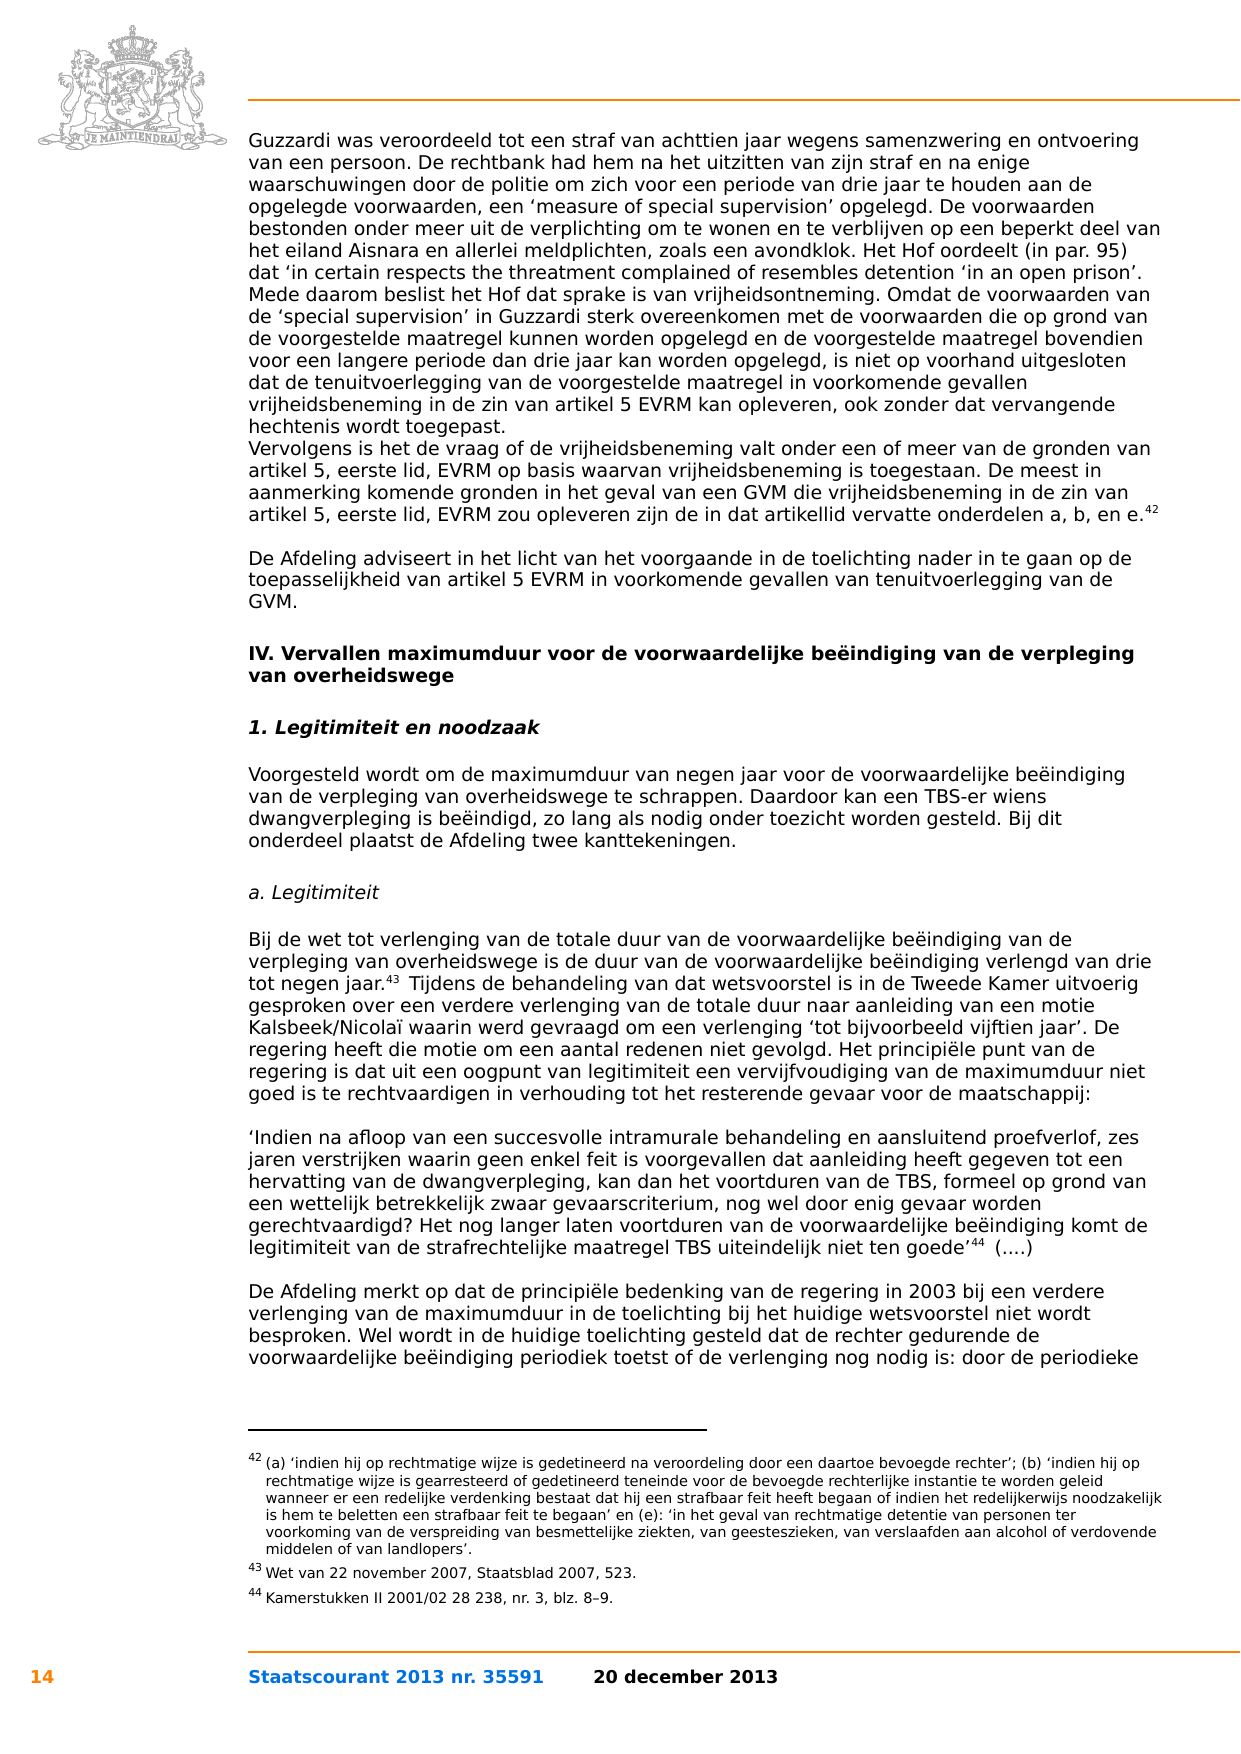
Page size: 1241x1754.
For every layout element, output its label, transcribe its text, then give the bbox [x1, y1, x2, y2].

text De Afdeling adviseert in het licht van het voorgaande in de toelichting nader in te gaan op de toepasselijkheid van artikel 5 EVRM in voorkomende gevallen van tenuitvoerlegging van de GVM. [248, 547, 1163, 613]
picture [38, 25, 227, 150]
text Vervolgens is het de vraag of de vrijheidsbeneming valt onder een of meer van de gronden van artikel 5, eerste lid, EVRM op basis waarvan vrijheidsbeneming is toegestaan. De meest in aanmerking komende gronden in het geval van een GVM die vrijheidsbeneming in de zin van artikel 5, eerste lid, EVRM zou opleveren zijn de in dat artikellid vervatte onderdelen a, b, en e. [248, 438, 1163, 526]
text Voorgesteld wordt om de maximumduur van negen jaar voor de voorwaardelijke beëindiging van de verpleging van overheidswege te schrappen. Daardoor kan een TBS-er wiens dwangverpleging is beëindigd, zo lang als nodig onder toezicht worden gesteld. Bij dit onderdeel plaatst de Afdeling twee kanttekeningen. [248, 764, 1163, 852]
subtitle a. Legitimiteit [248, 882, 1163, 904]
subtitle 1. Legitimiteit en noodzaak [248, 717, 1163, 739]
subtitle IV. Vervallen maximumduur voor de voorwaardelijke beëindiging van de verpleging van overheidswege [248, 643, 1163, 687]
text Kamerstukken II 2001/02 28 238, nr. 3, blz. 8–9. [248, 1586, 1163, 1608]
text ‘Indien na afloop van een succesvolle intramurale behandeling en aansluitend proefverlof, zes jaren verstrijken waarin geen enkel feit is voorgevallen dat aanleiding heeft gegeven tot een hervatting van de dwangverpleging, kan dan het voortduren van de TBS, formeel op grond van een wettelijk betrekkelijk zwaar gevaarscriterium, nog wel door enig gevaar worden gerechtvaardigd? Het nog langer laten voortduren van de voorwaardelijke beëindiging komt de legitimiteit van de strafrechtelijke maatregel TBS uiteindelijk niet ten goede’ (....) [248, 1127, 1163, 1259]
text Bij de wet tot verlenging van de totale duur van de voorwaardelijke beëindiging van de verpleging van overheidswege is de duur van de voorwaardelijke beëindiging verlengd van drie tot negen jaar. Tijdens de behandeling van dat wetsvoorstel is in de Tweede Kamer uitvoerig gesproken over een verdere verlenging van de totale duur naar aanleiding van een motie Kalsbeek/Nicolaï waarin werd gevraagd om een verlenging ‘tot bijvoorbeeld vijftien jaar’. De regering heeft die motie om een aantal redenen niet gevolgd. Het principiële punt van de regering is dat uit een oogpunt van legitimiteit een vervijfvoudiging van de maximumduur niet goed is te rechtvaardigen in verhouding tot het resterende gevaar voor de maatschappij: [248, 929, 1163, 1105]
text (a) ‘indien hij op rechtmatige wijze is gedetineerd na veroordeling door een daartoe bevoegde rechter’; (b) ‘indien hij op rechtmatige wijze is gearresteerd of gedetineerd teneinde voor de bevoegde rechterlijke instantie te worden geleid wanneer er een redelijke verdenking bestaat dat hij een strafbaar feit heeft begaan of indien het redelijkerwijs noodzakelijk is hem te beletten een strafbaar feit te begaan’ en (e): ‘in het geval van rechtmatige detentie van personen ter voorkoming van de verspreiding van besmettelijke ziekten, van geesteszieken, van verslaafden aan alcohol of verdovende middelen of van landlopers’. [248, 1451, 1163, 1558]
text Guzzardi was veroordeeld tot een straf van achttien jaar wegens samenzwering en ontvoering van een persoon. De rechtbank had hem na het uitzitten van zijn straf en na enige waarschuwingen door de politie om zich voor een periode van drie jaar te houden aan de opgelegde voorwaarden, een ‘measure of special supervision’ opgelegd. De voorwaarden bestonden onder meer uit de verplichting om te wonen en te verblijven op een beperkt deel van het eiland Aisnara en allerlei meldplichten, zoals een avondklok. Het Hof oordeelt (in par. 95) dat ‘in certain respects the threatment complained of resembles detention ‘in an open prison’. Mede daarom beslist het Hof dat sprake is van vrijheidsontneming. Omdat de voorwaarden van de ‘special supervision’ in Guzzardi sterk overeenkomen met de voorwaarden die op grond van de voorgestelde maatregel kunnen worden opgelegd en de voorgestelde maatregel bovendien voor een langere periode dan drie jaar kan worden opgelegd, is niet op voorhand uitgesloten dat de tenuitvoerlegging van de voorgestelde maatregel in voorkomende gevallen vrijheidsbeneming in de zin van artikel 5 EVRM kan opleveren, ook zonder dat vervangende hechtenis wordt toegepast. [248, 130, 1163, 438]
text Wet van 22 november 2007, Staatsblad 2007, 523. [248, 1561, 1163, 1583]
text De Afdeling merkt op dat de principiële bedenking van de regering in 2003 bij een verdere verlenging van de maximumduur in de toelichting bij het huidige wetsvoorstel niet wordt besproken. Wel wordt in de huidige toelichting gesteld dat de rechter gedurende de voorwaardelijke beëindiging periodiek toetst of de verlenging nog nodig is: door de periodieke [248, 1281, 1163, 1368]
